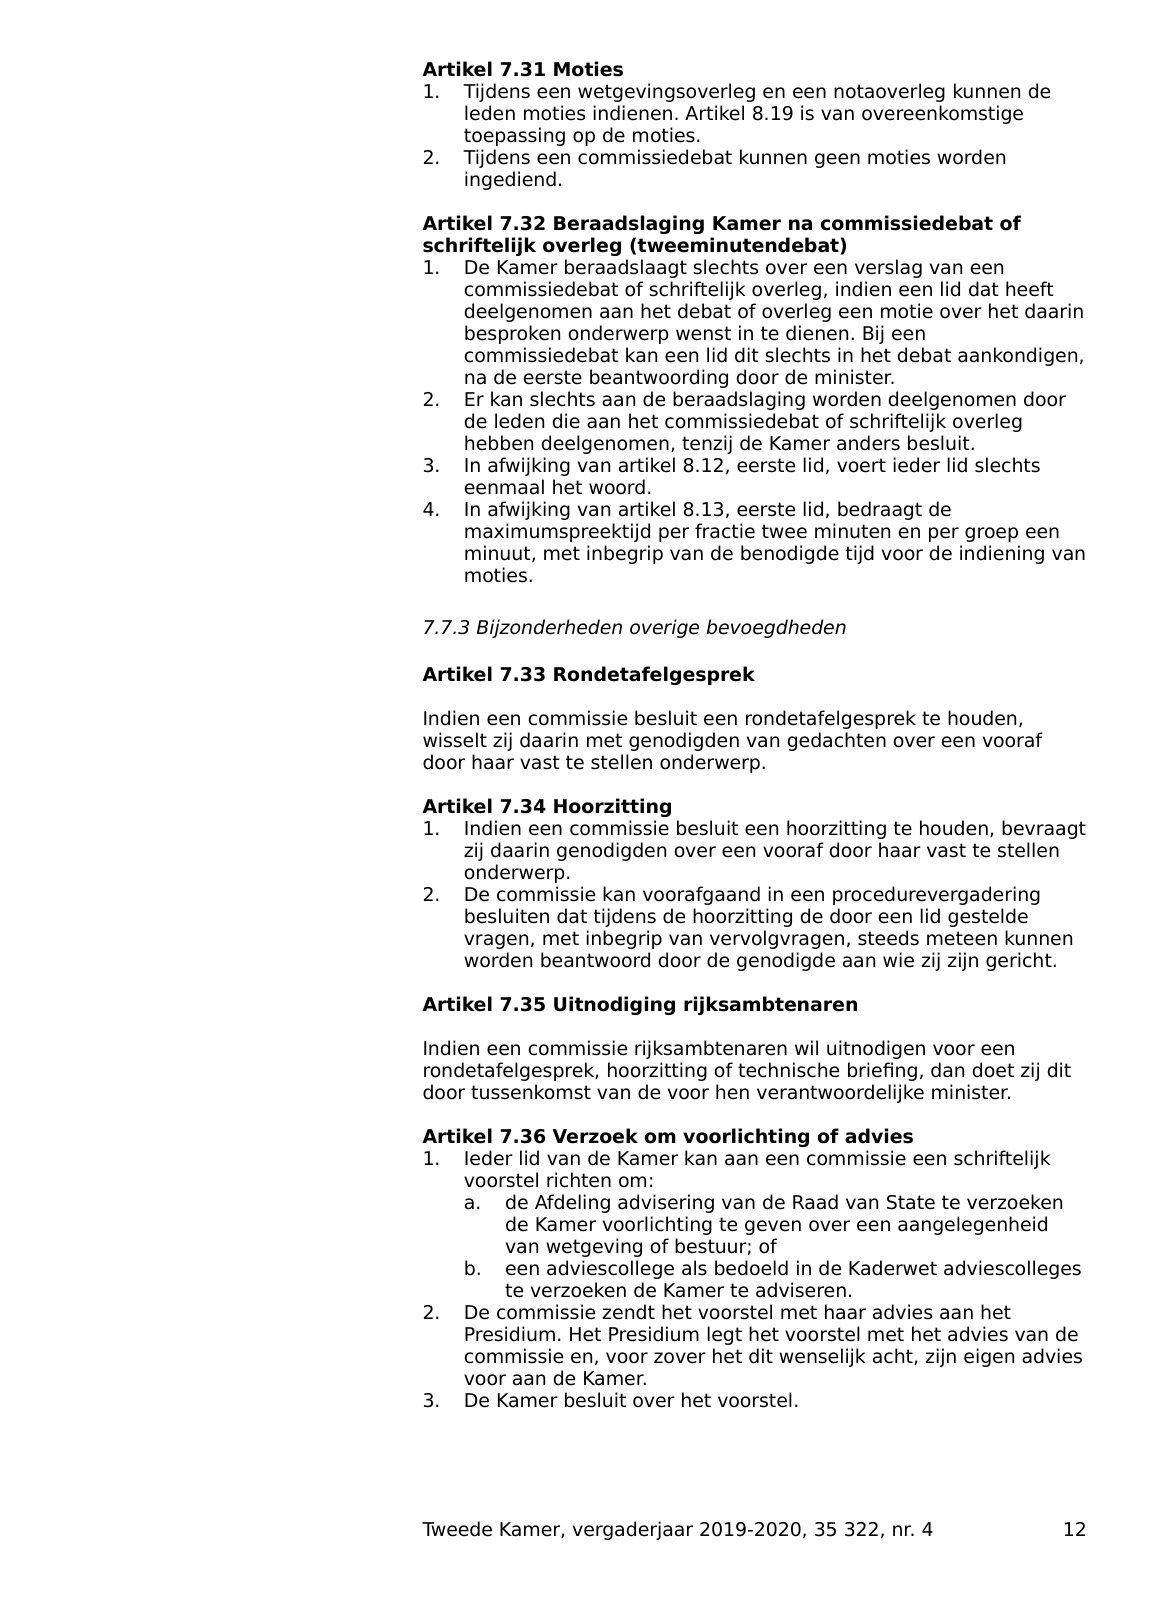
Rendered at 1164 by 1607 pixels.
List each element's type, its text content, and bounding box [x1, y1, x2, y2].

text 2. Er kan slechts aan de beraadslaging worden deelgenomen door de leden die aan het commissiedebat of schriftelijk overleg hebben deelgenomen, tenzij de Kamer anders besluit. [422, 389, 1087, 455]
subtitle 7.7.3 Bijzonderheden overige bevoegdheden [422, 617, 1087, 639]
subtitle Artikel 7.31 Moties [422, 59, 1087, 81]
text Indien een commissie besluit een rondetafelgesprek te houden, wisselt zij daarin met genodigden van gedachten over een vooraf door haar vast te stellen onderwerp. [422, 708, 1087, 774]
text 2. De commissie kan voorafgaand in een procedurevergadering besluiten dat tijdens de hoorzitting de door een lid gestelde vragen, met inbegrip van vervolgvragen, steeds meteen kunnen worden beantwoord door de genodigde aan wie zij zijn gericht. [422, 884, 1087, 972]
text 1. Ieder lid van de Kamer kan aan een commissie een schriftelijk voorstel richten om: [422, 1148, 1087, 1192]
text 1. Indien een commissie besluit een hoorzitting te houden, bevraagt zij daarin genodigden over een vooraf door haar vast te stellen onderwerp. [422, 818, 1087, 884]
text 3. De Kamer besluit over het voorstel. [422, 1390, 1087, 1412]
subtitle Artikel 7.35 Uitnodiging rijksambtenaren [422, 994, 1087, 1016]
text 3. In afwijking van artikel 8.12, eerste lid, voert ieder lid slechts eenmaal het woord. [422, 455, 1087, 499]
text 2. Tijdens een commissiedebat kunnen geen moties worden ingediend. [422, 147, 1087, 191]
text 4. In afwijking van artikel 8.13, eerste lid, bedraagt de maximumspreektijd per fractie twee minuten en per groep een minuut, met inbegrip van de benodigde tijd voor de indiening van moties. [422, 499, 1087, 587]
text 1. Tijdens een wetgevingsoverleg en een notaoverleg kunnen de leden moties indienen. Artikel 8.19 is van overeenkomstige toepassing op de moties. [422, 81, 1087, 147]
text a. de Afdeling advisering van de Raad van State te verzoeken de Kamer voorlichting te geven over een aangelegenheid van wetgeving of bestuur; of [464, 1192, 1087, 1258]
text b. een adviescollege als bedoeld in de Kaderwet adviescolleges te verzoeken de Kamer te adviseren. [464, 1258, 1087, 1302]
subtitle Artikel 7.32 Beraadslaging Kamer na commissiedebat of schriftelijk overleg (tweeminutendebat) [422, 213, 1087, 257]
text Indien een commissie rijksambtenaren wil uitnodigen voor een rondetafelgesprek, hoorzitting of technische briefing, dan doet zij dit door tussenkomst van de voor hen verantwoordelijke minister. [422, 1038, 1087, 1104]
subtitle Artikel 7.33 Rondetafelgesprek [422, 664, 1087, 686]
subtitle Artikel 7.36 Verzoek om voorlichting of advies [422, 1126, 1087, 1148]
subtitle Artikel 7.34 Hoorzitting [422, 796, 1087, 818]
text 1. De Kamer beraadslaagt slechts over een verslag van een commissiedebat of schriftelijk overleg, indien een lid dat heeft deelgenomen aan het debat of overleg een motie over het daarin besproken onderwerp wenst in te dienen. Bij een commissiedebat kan een lid dit slechts in het debat aankondigen, na de eerste beantwoording door de minister. [422, 257, 1087, 389]
text 2. De commissie zendt het voorstel met haar advies aan het Presidium. Het Presidium legt het voorstel met het advies van de commissie en, voor zover het dit wenselijk acht, zijn eigen advies voor aan de Kamer. [422, 1302, 1087, 1390]
